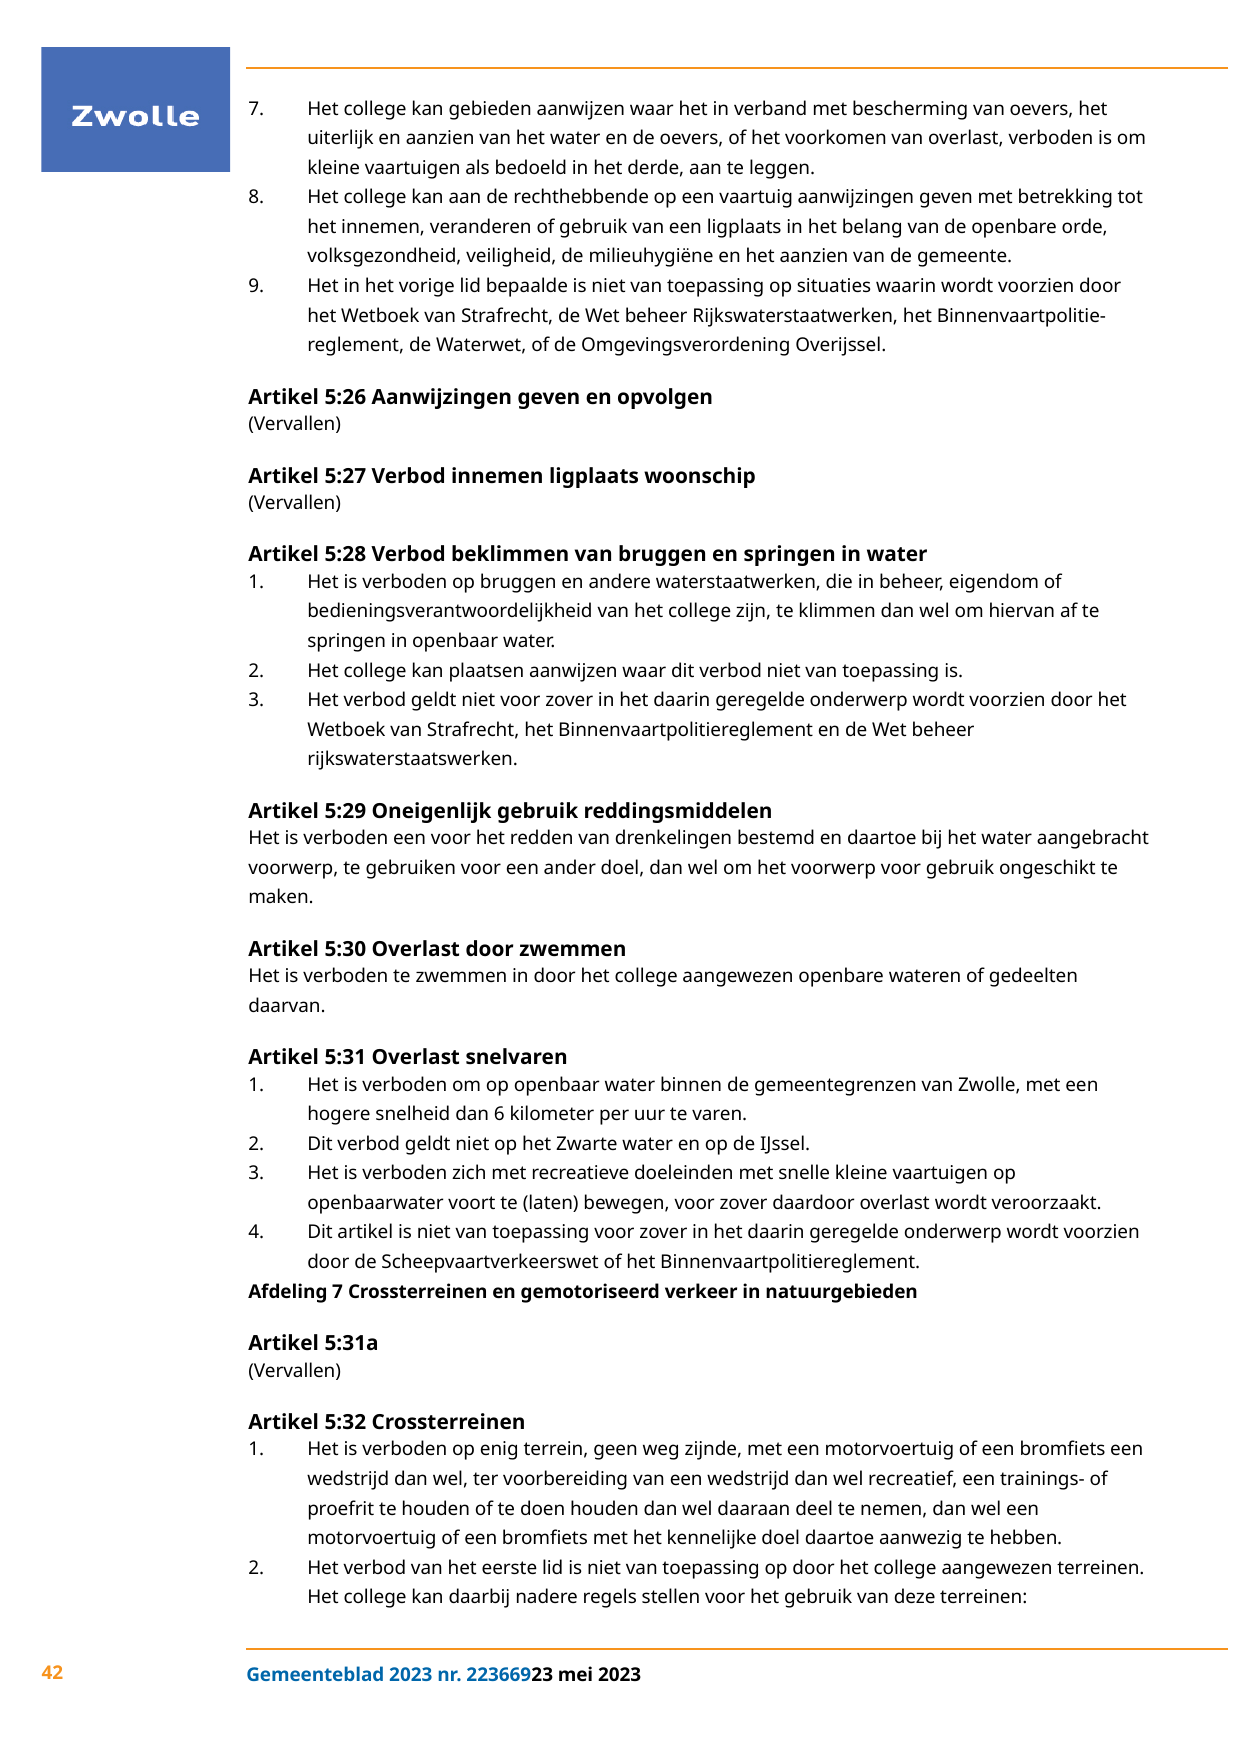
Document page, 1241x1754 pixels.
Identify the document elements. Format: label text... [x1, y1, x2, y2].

list Het is verboden zich met recreatieve doeleinden met snelle kleine vaartuigen op openbaarwater voort te (laten) bewegen, voor zover daardoor overlast wordt veroorzaakt. [248, 1159, 1152, 1215]
text Afdeling 7 Crossterreinen en gemotoriseerd verkeer in natuurgebieden [248, 1278, 1152, 1304]
list Het is verboden op bruggen en andere waterstaatwerken, die in beheer, eigendom of bedieningsverantwoordelijkheid van het college zijn, te klimmen dan wel om hiervan af te springen in openbaar water. [248, 568, 1152, 653]
text (Vervallen) [248, 489, 1152, 515]
text Het is verboden te zwemmen in door het college aangewezen openbare wateren of gedeelten daarvan. [248, 962, 1152, 1018]
text Artikel 5:29 Oneigenlijk gebruik reddingsmiddelen [248, 796, 1152, 824]
text Artikel 5:31a [248, 1328, 1152, 1357]
text Het is verboden een voor het redden van drenkelingen bestemd en daartoe bij het water aangebracht voorwerp, te gebruiken voor een ander doel, dan wel om het voorwerp voor gebruik ongeschikt te maken. [248, 824, 1152, 909]
text Artikel 5:31 Overlast snelvaren [248, 1042, 1152, 1071]
list Het is verboden om op openbaar water binnen de gemeentegrenzen van Zwolle, met een hogere snelheid dan 6 kilometer per uur te varen. [248, 1071, 1152, 1126]
text (Vervallen) [248, 410, 1152, 436]
text Artikel 5:27 Verbod innemen ligplaats woonschip [248, 461, 1152, 489]
list Het in het vorige lid bepaalde is niet van toepassing op situaties waarin wordt voorzien door het Wetboek van Strafrecht, de Wet beheer Rijkswaterstaatwerken, het Binnenvaartpolitie-reglement, de Waterwet, of de Omgevingsverordening Overijssel. [248, 272, 1152, 357]
picture [41, 47, 231, 172]
text Artikel 5:30 Overlast door zwemmen [248, 934, 1152, 962]
list Het verbod geldt niet voor zover in het daarin geregelde onderwerp wordt voorzien door het Wetboek van Strafrecht, het Binnenvaartpolitiereglement en de Wet beheer rijkswaterstaatswerken. [248, 686, 1152, 771]
list Het college kan gebieden aanwijzen waar het in verband met bescherming van oevers, het uiterlijk en aanzien van het water en de oevers, of het voorkomen van overlast, verboden is om kleine vaartuigen als bedoeld in het derde, aan te leggen. [248, 95, 1152, 180]
list Het is verboden op enig terrein, geen weg zijnde, met een motorvoertuig of een bromfiets een wedstrijd dan wel, ter voorbereiding van een wedstrijd dan wel recreatief, een trainings- of proefrit te houden of te doen houden dan wel daaraan deel te nemen, dan wel een motorvoertuig of een bromfiets met het kennelijke doel daartoe aanwezig te hebben. [248, 1436, 1152, 1550]
list Dit artikel is niet van toepassing voor zover in het daarin geregelde onderwerp wordt voorzien door de Scheepvaartverkeerswet of het Binnenvaartpolitiereglement. [248, 1219, 1152, 1274]
text Artikel 5:28 Verbod beklimmen van bruggen en springen in water [248, 539, 1152, 568]
list Het college kan plaatsen aanwijzen waar dit verbod niet van toepassing is. [248, 657, 1152, 682]
list Het college kan aan de rechthebbende op een vaartuig aanwijzingen geven met betrekking tot het innemen, veranderen of gebruik van een ligplaats in het belang van de openbare orde, volksgezondheid, veiligheid, de milieuhygiëne en het aanzien van de gemeente. [248, 183, 1152, 268]
list Dit verbod geldt niet op het Zwarte water en op de IJssel. [248, 1130, 1152, 1156]
list Het verbod van het eerste lid is niet van toepassing op door het college aangewezen terreinen. Het college kan daarbij nadere regels stellen voor het gebruik van deze terreinen: [248, 1554, 1152, 1609]
text Artikel 5:26 Aanwijzingen geven en opvolgen [248, 382, 1152, 410]
text Artikel 5:32 Crossterreinen [248, 1407, 1152, 1436]
text (Vervallen) [248, 1357, 1152, 1382]
